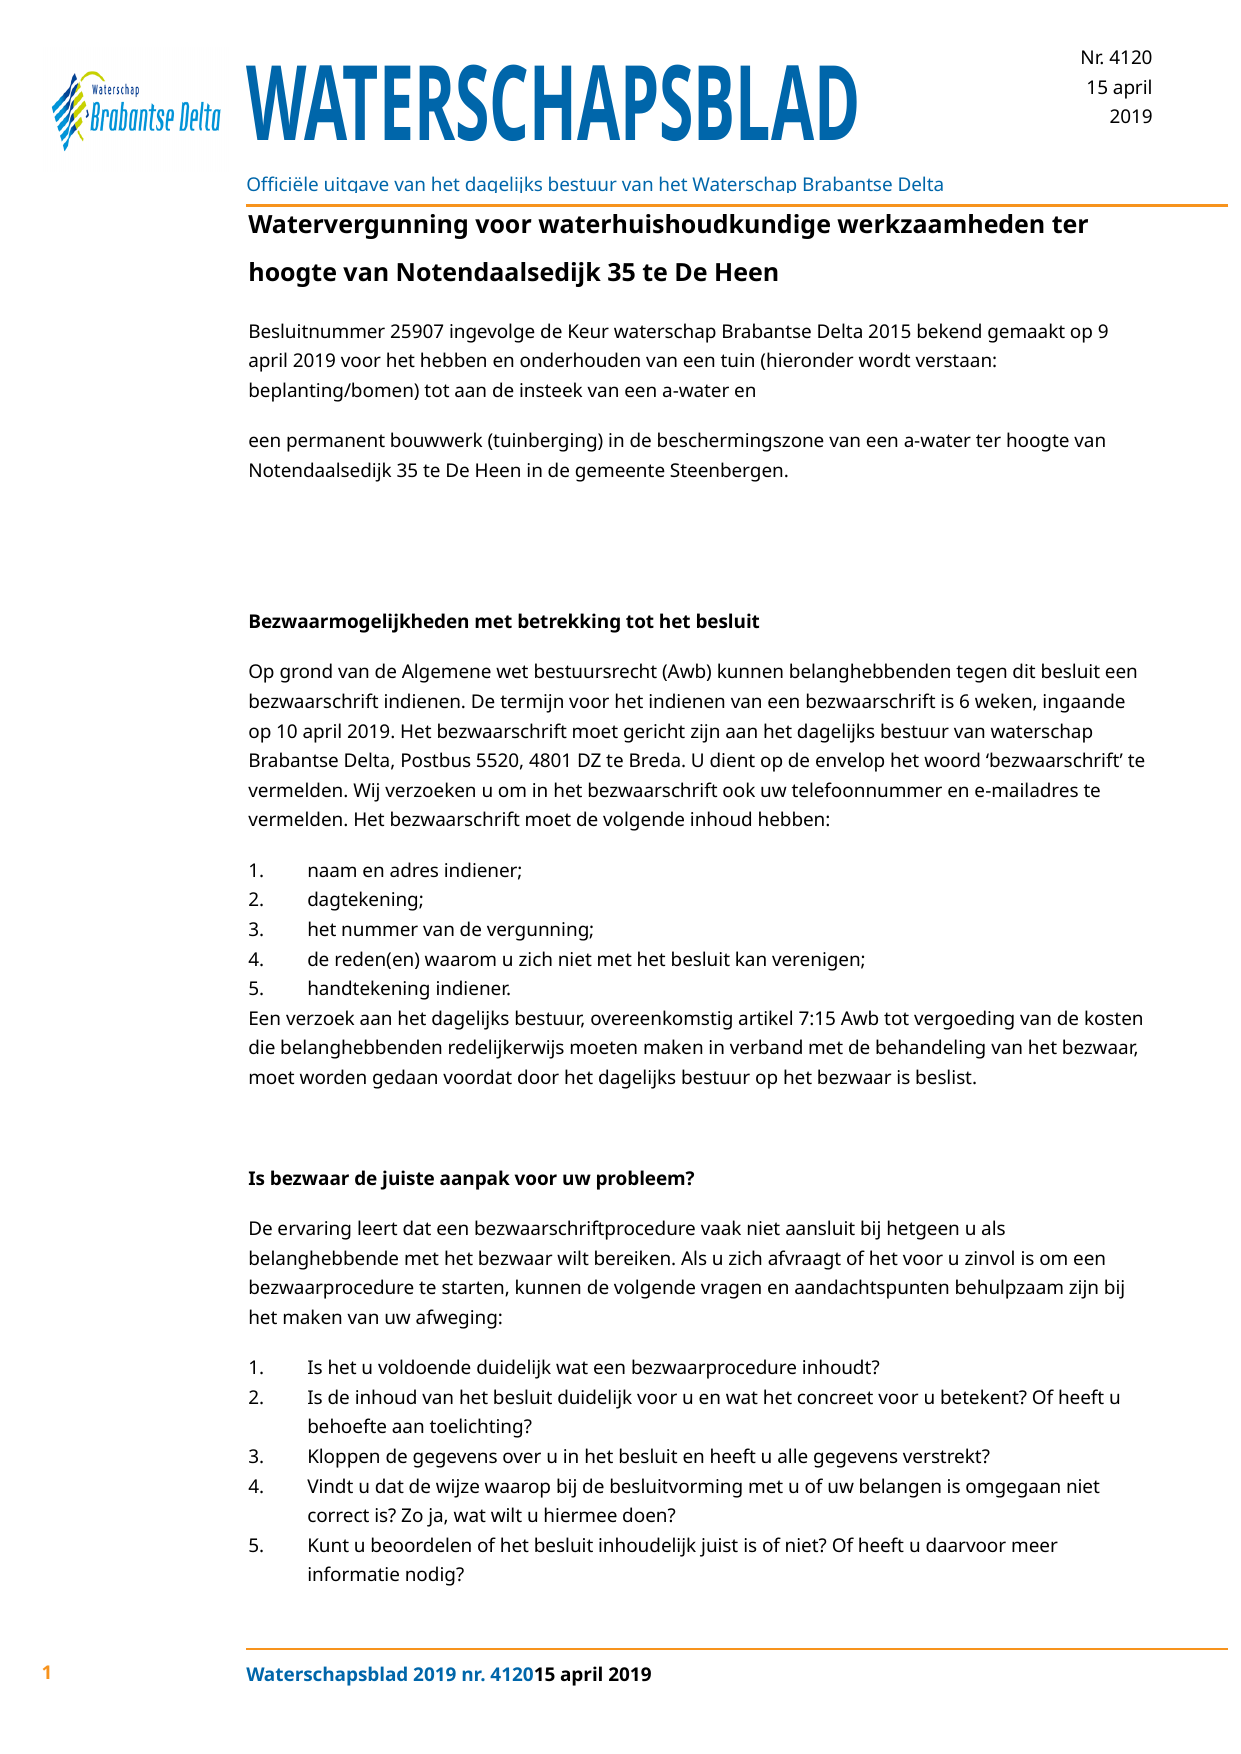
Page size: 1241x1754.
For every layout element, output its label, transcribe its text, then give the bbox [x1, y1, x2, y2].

text Een verzoek aan het dagelijks bestuur, overeenkomstig artikel 7:15 Awb tot vergoeding van de kosten die belanghebbenden redelijkerwijs moeten maken in verband met de behandeling van het bezwaar, moet worden gedaan voordat door het dagelijks bestuur op het bezwaar is beslist. [248, 1005, 1152, 1090]
list Kunt u beoordelen of het besluit inhoudelijk juist is of niet? Of heeft u daarvoor meer informatie nodig? [248, 1532, 1152, 1587]
list dagtekening; [248, 887, 1152, 912]
list handtekening indiener. [248, 975, 1152, 1001]
text Op grond van de Algemene wet bestuursrecht (Awb) kunnen belanghebbenden tegen dit besluit een bezwaarschrift indienen. De termijn voor het indienen van een bezwaarschrift is 6 weken, ingaande op 10 april 2019. Het bezwaarschrift moet gericht zijn aan het dagelijks bestuur van waterschap Brabantse Delta, Postbus 5520, 4801 DZ te Breda. U dient op de envelop het woord ‘bezwaarschrift’ te vermelden. Wij verzoeken u om in het bezwaarschrift ook uw telefoonnummer en e‑mailadres te vermelden. Het bezwaarschrift moet de volgende inhoud hebben: [248, 659, 1152, 832]
picture [41, 47, 231, 172]
text een permanent bouwwerk (tuinberging) in de beschermingszone van een a-water ter hoogte van Notendaalsedijk 35 te De Heen in de gemeente Steenbergen. [248, 427, 1152, 483]
list Is het u voldoende duidelijk wat een bezwaarprocedure inhoudt? [248, 1354, 1152, 1380]
text Besluitnummer 25907 ingevolge de Keur waterschap Brabantse Delta 2015 bekend gemaakt op 9 april 2019 voor het hebben en onderhouden van een tuin (hieronder wordt verstaan: beplanting/bomen) tot aan de insteek van een a-water en [248, 318, 1152, 403]
text Is bezwaar de juiste aanpak voor uw probleem? [248, 1165, 1152, 1191]
list Vindt u dat de wijze waarop bij de besluitvorming met u of uw belangen is omgegaan niet correct is? Zo ja, wat wilt u hiermee doen? [248, 1473, 1152, 1528]
list naam en adres indiener; [248, 857, 1152, 883]
list de reden(en) waarom u zich niet met het besluit kan verenigen; [248, 946, 1152, 972]
list Is de inhoud van het besluit duidelijk voor u en wat het concreet voor u betekent? Of heeft u behoefte aan toelichting? [248, 1384, 1152, 1439]
text Bezwaarmogelijkheden met betrekking tot het besluit [248, 608, 1152, 634]
text De ervaring leert dat een bezwaarschriftprocedure vaak niet aansluit bij hetgeen u als belanghebbende met het bezwaar wilt bereiken. Als u zich afvraagt of het voor u zinvol is om een bezwaarprocedure te starten, kunnen de volgende vragen en aandachtspunten behulpzaam zijn bij het maken van uw afweging: [248, 1215, 1152, 1330]
list het nummer van de vergunning; [248, 916, 1152, 942]
list Kloppen de gegevens over u in het besluit en heeft u alle gegevens verstrekt? [248, 1443, 1152, 1469]
text Watervergunning voor waterhuishoudkundige werkzaamheden ter hoogte van Notendaalsedijk 35 te De Heen [248, 207, 1152, 288]
